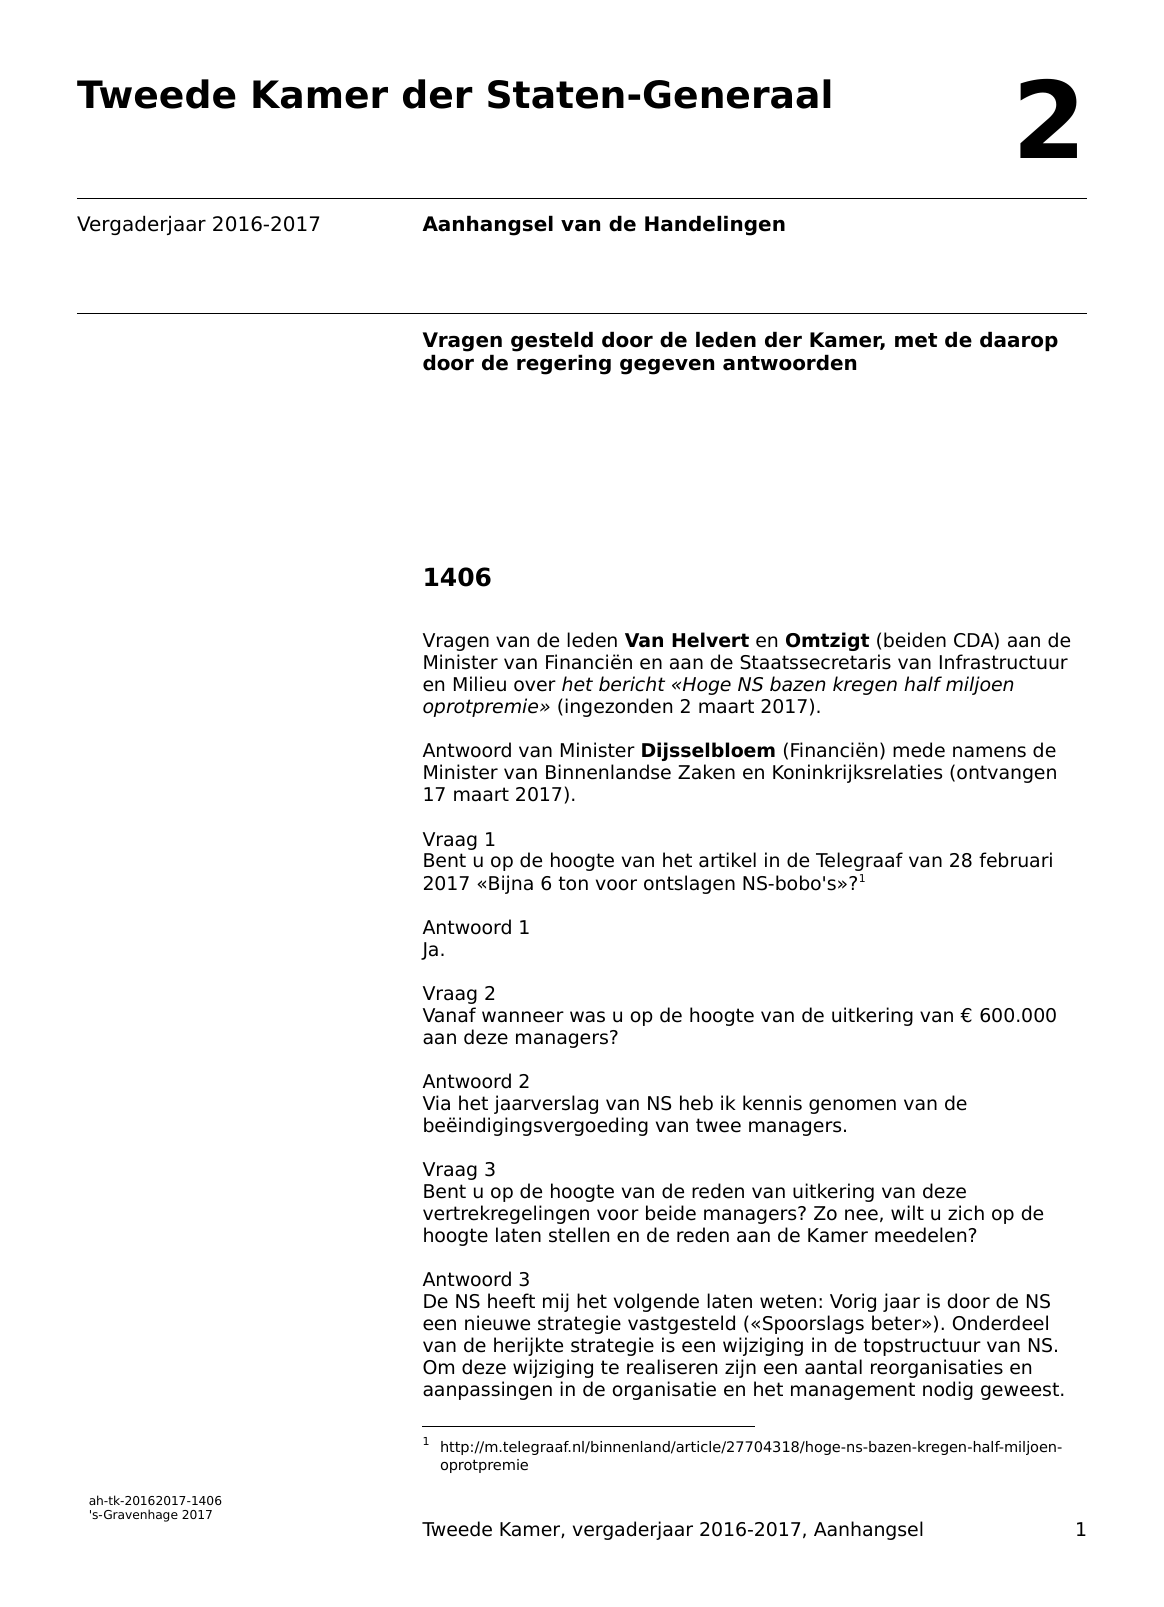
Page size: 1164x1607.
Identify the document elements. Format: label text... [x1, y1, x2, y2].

text Bent u op de hoogte van het artikel in de Telegraaf van 28 februari 2017 «Bijna 6 ton voor ontslagen NS-bobo's»? [422, 850, 1087, 894]
text Vraag 3 [422, 1159, 1087, 1181]
text Vanaf wanneer was u op de hoogte van de uitkering van € 600.000 aan deze managers? [422, 1005, 1087, 1049]
text Ja. [422, 938, 1087, 961]
table_cell Vragen gesteld door de leden der Kamer, met de daarop door de regering gegeven antwoorden [422, 314, 1087, 375]
table_cell [77, 314, 422, 375]
text Via het jaarverslag van NS heb ik kennis genomen van de beëindigingsvergoeding van twee managers. [422, 1093, 1087, 1137]
table_cell Aanhangsel van de Handelingen [422, 199, 1087, 313]
text Antwoord van Minister Dijsselbloem (Financiën) mede namens de Minister van Binnenlandse Zaken en Koninkrijksrelaties (ontvangen 17 maart 2017). [422, 740, 1087, 806]
text Antwoord 3 [422, 1269, 1087, 1291]
table_cell Vergaderjaar 2016-2017 [77, 199, 422, 313]
text Vraag 1 [422, 828, 1087, 850]
text Bent u op de hoogte van de reden van uitkering van deze vertrekregelingen voor beide managers? Zo nee, wilt u zich op de hoogte laten stellen en de reden aan de Kamer meedelen? [422, 1181, 1087, 1247]
text http://m.telegraaf.nl/binnenland/article/27704318/hoge-ns-bazen-kregen-half-miljoen-oprotpremie [422, 1435, 1087, 1474]
text De NS heeft mij het volgende laten weten: Vorig jaar is door de NS een nieuwe strategie vastgesteld («Spoorslags beter»). Onderdeel van de herijkte strategie is een wijziging in de topstructuur van NS. Om deze wijziging te realiseren zijn een aantal reorganisaties en aanpassingen in de organisatie en het management nodig geweest. [422, 1291, 1087, 1401]
text Antwoord 1 [422, 917, 1087, 938]
table_header 2 [886, 59, 1087, 198]
text Antwoord 2 [422, 1071, 1087, 1093]
text 's-Gravenhage 2017 [88, 1508, 323, 1522]
table_header Tweede Kamer der Staten-Generaal [77, 59, 886, 198]
text 1406 [422, 563, 1087, 592]
text Vraag 2 [422, 983, 1087, 1005]
text Vragen van de leden Van Helvert en Omtzigt (beiden CDA) aan de Minister van Financiën en aan de Staatssecretaris van Infrastructuur en Milieu over het bericht «Hoge NS bazen kregen half miljoen oprotpremie» (ingezonden 2 maart 2017). [422, 630, 1087, 718]
text ah-tk-20162017-1406 [88, 1494, 323, 1508]
